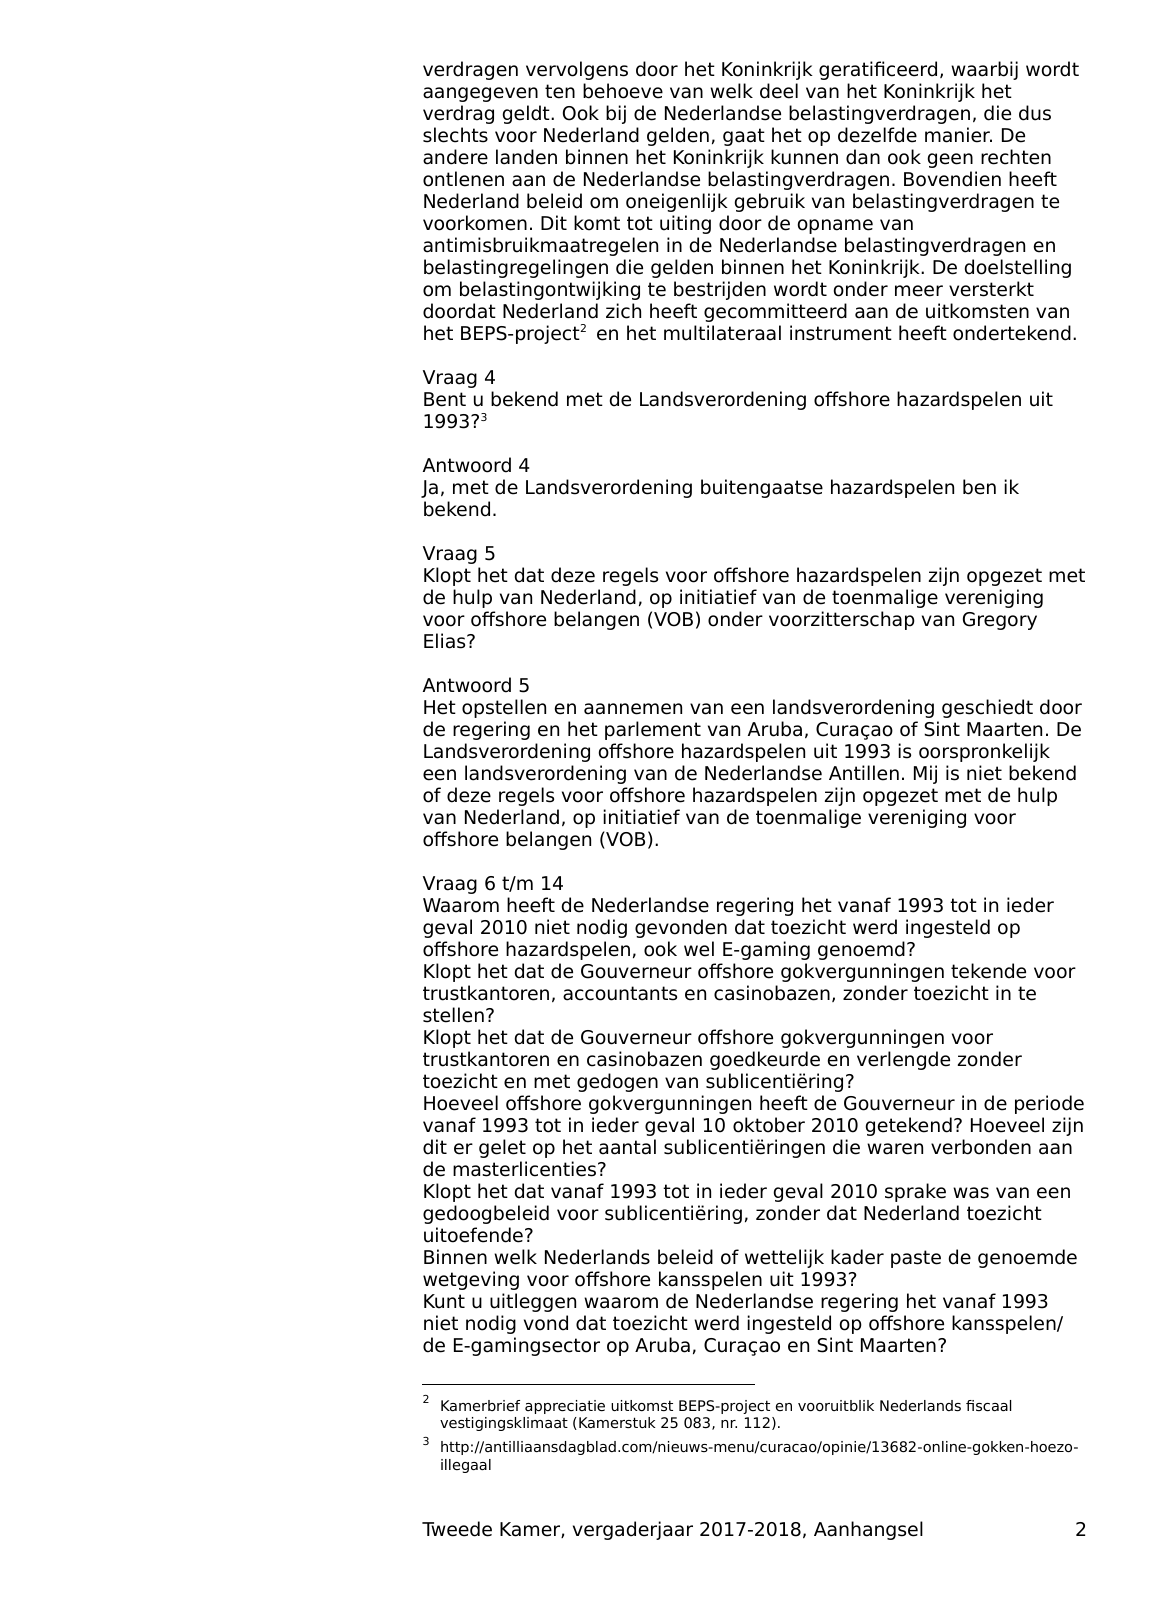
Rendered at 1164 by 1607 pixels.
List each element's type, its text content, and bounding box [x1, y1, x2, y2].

text Kunt u uitleggen waarom de Nederlandse regering het vanaf 1993 niet nodig vond dat toezicht werd ingesteld op offshore kansspelen/ de E-gamingsector op Aruba, Curaçao en Sint Maarten? [422, 1291, 1087, 1357]
text verdragen vervolgens door het Koninkrijk geratificeerd, waarbij wordt aangegeven ten behoeve van welk deel van het Koninkrijk het verdrag geldt. Ook bij de Nederlandse belastingverdragen, die dus slechts voor Nederland gelden, gaat het op dezelfde manier. De andere landen binnen het Koninkrijk kunnen dan ook geen rechten ontlenen aan de Nederlandse belastingverdragen. Bovendien heeft Nederland beleid om oneigenlijk gebruik van belastingverdragen te voorkomen. Dit komt tot uiting door de opname van antimisbruikmaatregelen in de Nederlandse belastingverdragen en belastingregelingen die gelden binnen het Koninkrijk. De doelstelling om belastingontwijking te bestrijden wordt onder meer versterkt doordat Nederland zich heeft gecommitteerd aan de uitkomsten van het BEPS-project en het multilateraal instrument heeft ondertekend. [422, 59, 1087, 345]
text Klopt het dat de Gouverneur offshore gokvergunningen tekende voor trustkantoren, accountants en casinobazen, zonder toezicht in te stellen? [422, 961, 1087, 1027]
text Ja, met de Landsverordening buitengaatse hazardspelen ben ik bekend. [422, 477, 1087, 521]
text Bent u bekend met de Landsverordening offshore hazardspelen uit 1993? [422, 389, 1087, 433]
text Vraag 4 [422, 367, 1087, 389]
text Klopt het dat vanaf 1993 tot in ieder geval 2010 sprake was van een gedoogbeleid voor sublicentiëring, zonder dat Nederland toezicht uitoefende? [422, 1181, 1087, 1247]
text http://antilliaansdagblad.com/nieuws-menu/curacao/opinie/13682-online-gokken-hoezo-illegaal [422, 1435, 1087, 1474]
text Waarom heeft de Nederlandse regering het vanaf 1993 tot in ieder geval 2010 niet nodig gevonden dat toezicht werd ingesteld op offshore hazardspelen, ook wel E-gaming genoemd? [422, 895, 1087, 961]
text Kamerbrief appreciatie uitkomst BEPS-project en vooruitblik Nederlands fiscaal vestigingsklimaat (Kamerstuk 25 083, nr. 112). [422, 1393, 1087, 1432]
text Vraag 6 t/m 14 [422, 873, 1087, 895]
text Het opstellen en aannemen van een landsverordening geschiedt door de regering en het parlement van Aruba, Curaçao of Sint Maarten. De Landsverordening offshore hazardspelen uit 1993 is oorspronkelijk een landsverordening van de Nederlandse Antillen. Mij is niet bekend of deze regels voor offshore hazardspelen zijn opgezet met de hulp van Nederland, op initiatief van de toenmalige vereniging voor offshore belangen (VOB). [422, 697, 1087, 851]
text Antwoord 4 [422, 455, 1087, 477]
text Klopt het dat deze regels voor offshore hazardspelen zijn opgezet met de hulp van Nederland, op initiatief van de toenmalige vereniging voor offshore belangen (VOB) onder voorzitterschap van Gregory Elias? [422, 565, 1087, 653]
text Antwoord 5 [422, 675, 1087, 697]
text Klopt het dat de Gouverneur offshore gokvergunningen voor trustkantoren en casinobazen goedkeurde en verlengde zonder toezicht en met gedogen van sublicentiëring? [422, 1027, 1087, 1093]
text Hoeveel offshore gokvergunningen heeft de Gouverneur in de periode vanaf 1993 tot in ieder geval 10 oktober 2010 getekend? Hoeveel zijn dit er gelet op het aantal sublicentiëringen die waren verbonden aan de masterlicenties? [422, 1093, 1087, 1181]
text Vraag 5 [422, 543, 1087, 565]
text Binnen welk Nederlands beleid of wettelijk kader paste de genoemde wetgeving voor offshore kansspelen uit 1993? [422, 1247, 1087, 1291]
